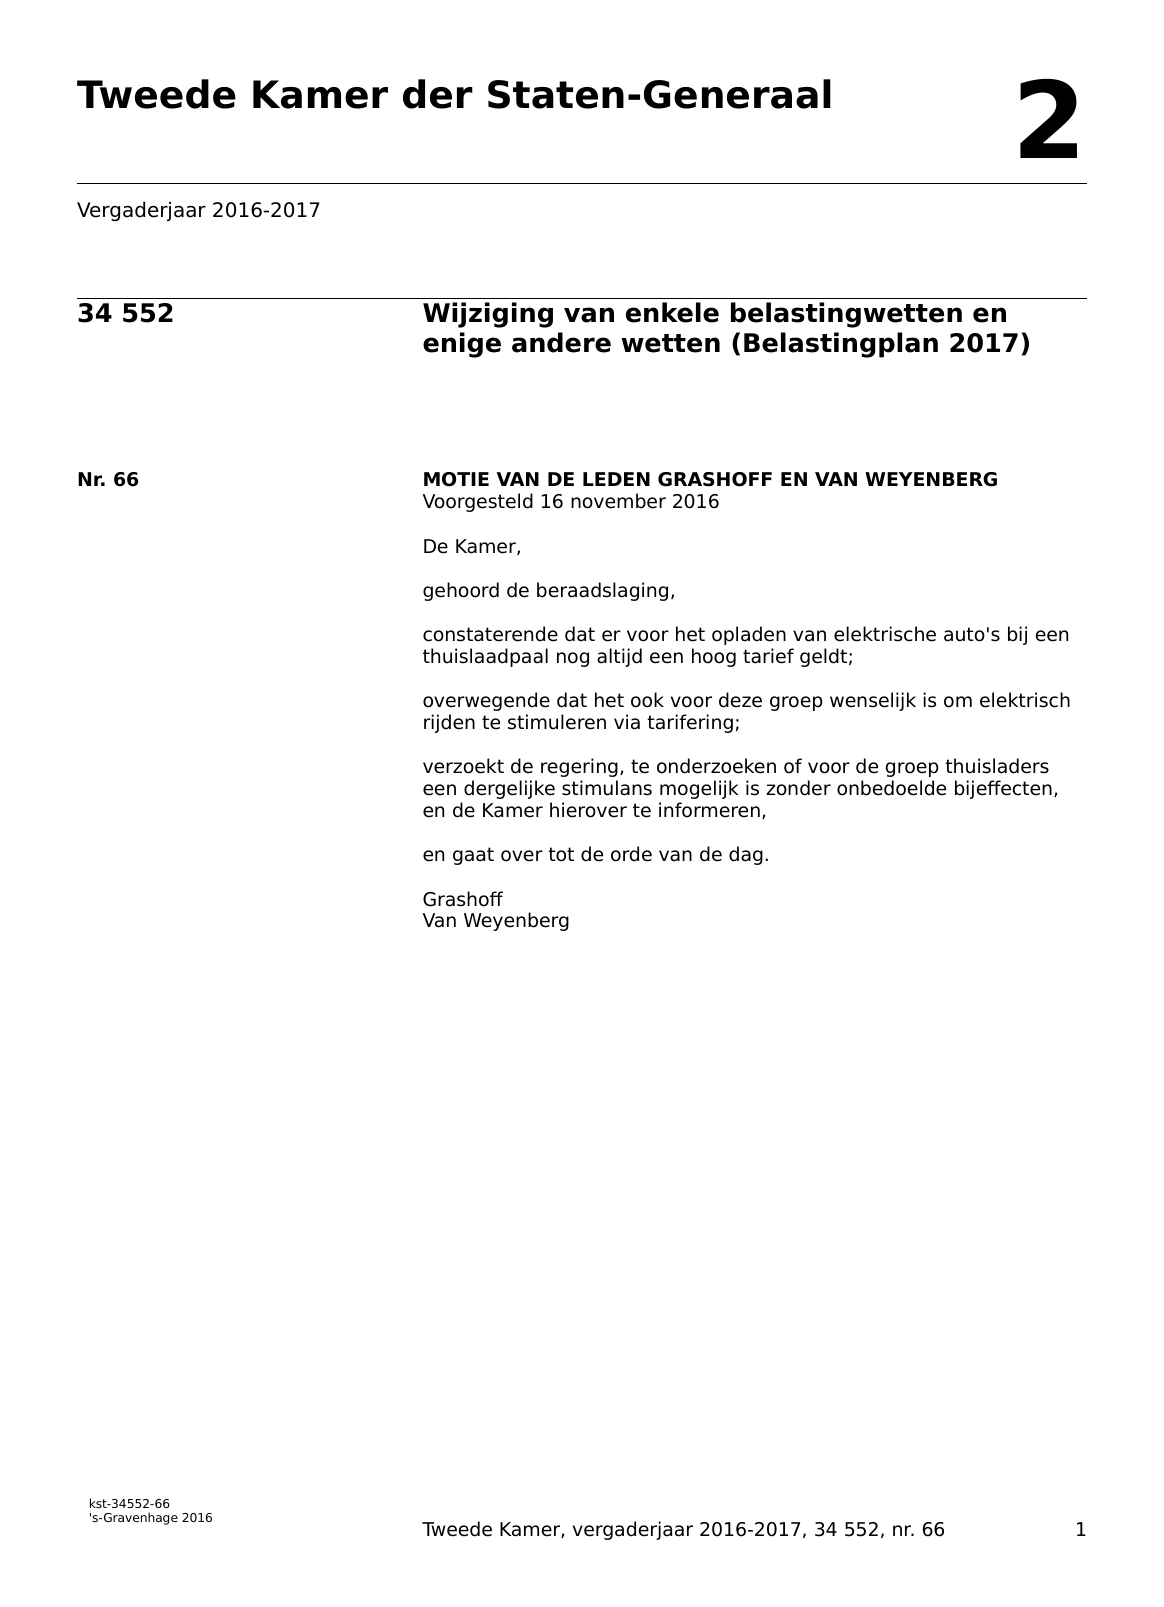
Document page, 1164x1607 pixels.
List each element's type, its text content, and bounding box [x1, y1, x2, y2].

text en gaat over tot de orde van de dag. [422, 844, 1087, 866]
text constaterende dat er voor het opladen van elektrische auto's bij een thuislaadpaal nog altijd een hoog tarief geldt; [422, 624, 1087, 668]
text verzoekt de regering, te onderzoeken of voor de groep thuisladers een dergelijke stimulans mogelijk is zonder onbedoelde bijeffecten, en de Kamer hierover te informeren, [422, 756, 1087, 822]
table_cell Vergaderjaar 2016-2017 [77, 184, 1087, 298]
subtitle Nr. 66 MOTIE VAN DE LEDEN GRASHOFF EN VAN WEYENBERG [77, 469, 1087, 491]
text gehoord de beraadslaging, [422, 580, 1087, 602]
table_header 2 [886, 59, 1087, 183]
text Grashoff [422, 888, 1087, 910]
text Voorgesteld 16 november 2016 [422, 491, 1087, 513]
text De Kamer, [422, 536, 1087, 557]
subtitle 34 552 Wijziging van enkele belastingwetten en enige andere wetten (Belastingplan 2017) [77, 299, 1087, 358]
text Van Weyenberg [422, 910, 1087, 932]
text kst-34552-66 [88, 1497, 323, 1511]
text overwegende dat het ook voor deze groep wenselijk is om elektrisch rijden te stimuleren via tarifering; [422, 690, 1087, 734]
table_header Tweede Kamer der Staten-Generaal [77, 59, 886, 183]
text 's-Gravenhage 2016 [88, 1511, 323, 1525]
